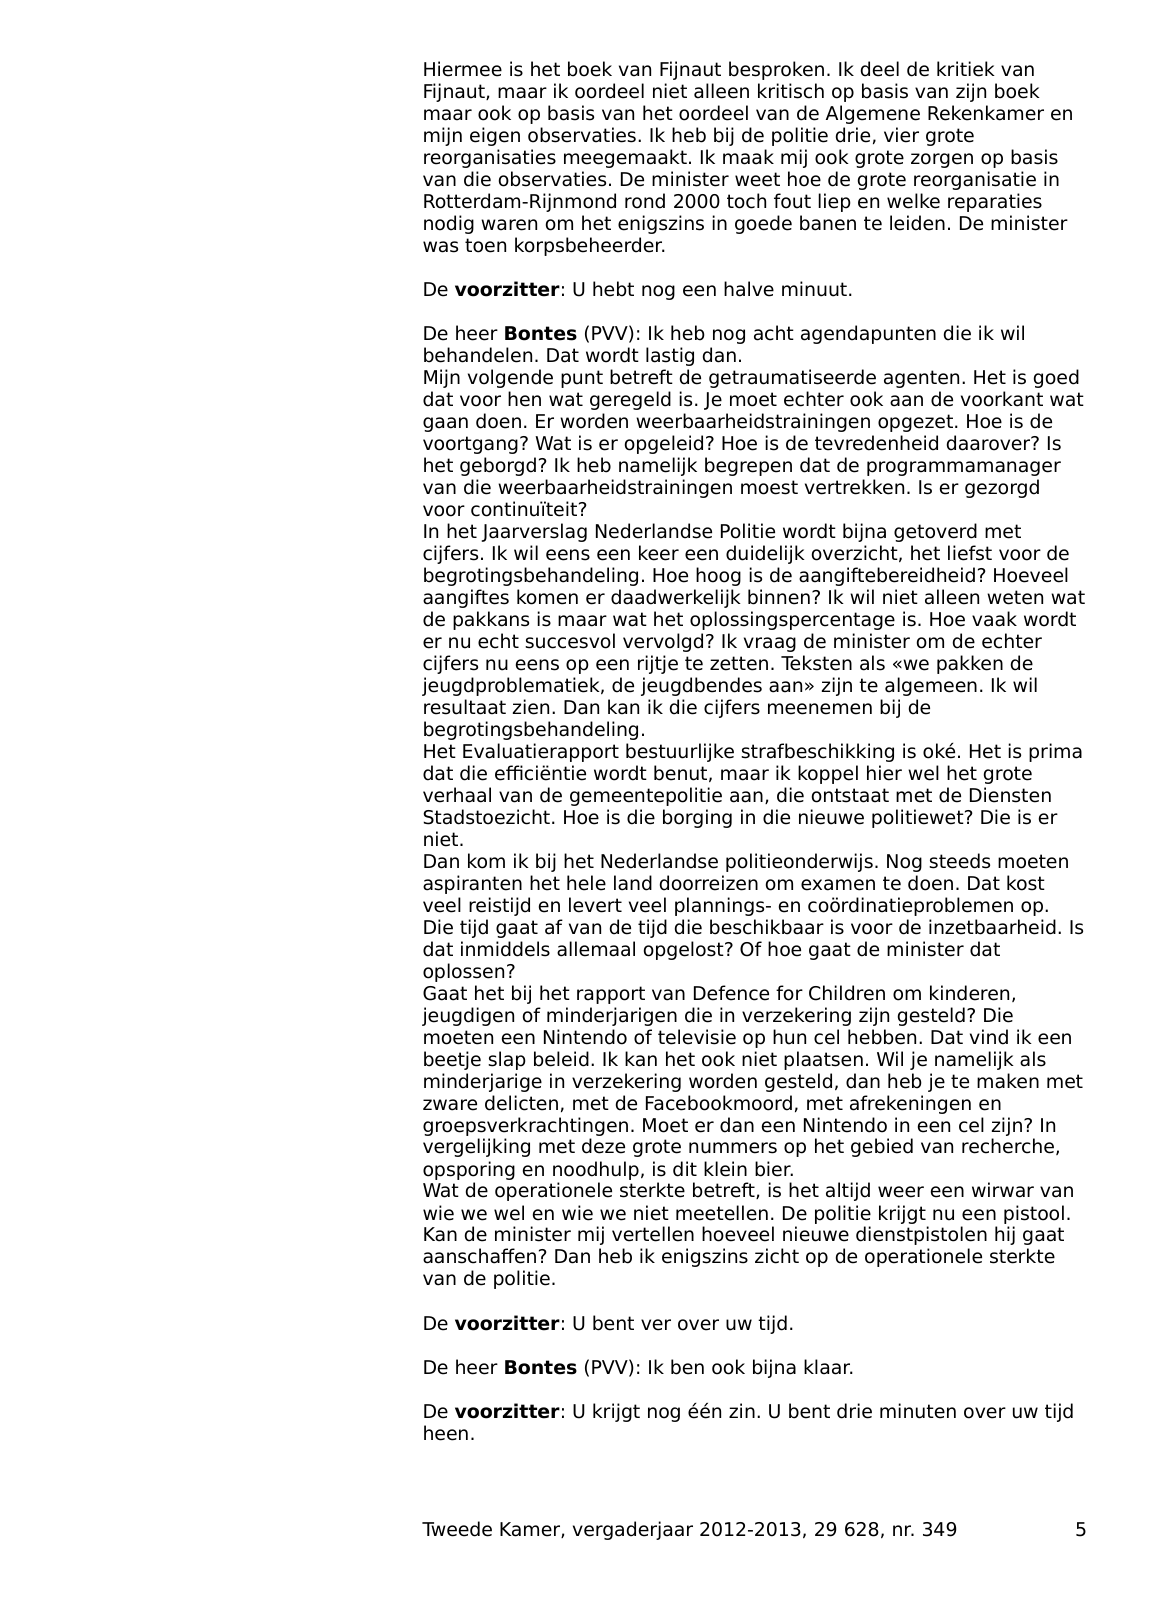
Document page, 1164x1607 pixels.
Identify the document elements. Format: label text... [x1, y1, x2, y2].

text Hiermee is het boek van Fijnaut besproken. Ik deel de kritiek van Fijnaut, maar ik oordeel niet alleen kritisch op basis van zijn boek maar ook op basis van het oordeel van de Algemene Rekenkamer en mijn eigen observaties. Ik heb bij de politie drie, vier grote reorganisaties meegemaakt. Ik maak mij ook grote zorgen op basis van die observaties. De minister weet hoe de grote reorganisatie in Rotterdam-Rijnmond rond 2000 toch fout liep en welke reparaties nodig waren om het enigszins in goede banen te leiden. De minister was toen korpsbeheerder. [422, 59, 1087, 257]
text In het Jaarverslag Nederlandse Politie wordt bijna getoverd met cijfers. Ik wil eens een keer een duidelijk overzicht, het liefst voor de begrotingsbehandeling. Hoe hoog is de aangiftebereidheid? Hoeveel aangiftes komen er daadwerkelijk binnen? Ik wil niet alleen weten wat de pakkans is maar wat het oplossingspercentage is. Hoe vaak wordt er nu echt succesvol vervolgd? Ik vraag de minister om de echter cijfers nu eens op een rijtje te zetten. Teksten als «we pakken de jeugdproblematiek, de jeugdbendes aan» zijn te algemeen. Ik wil resultaat zien. Dan kan ik die cijfers meenemen bij de begrotingsbehandeling. [422, 521, 1087, 741]
text De voorzitter: U bent ver over uw tijd. [422, 1312, 1087, 1334]
text Mijn volgende punt betreft de getraumatiseerde agenten. Het is goed dat voor hen wat geregeld is. Je moet echter ook aan de voorkant wat gaan doen. Er worden weerbaarheidstrainingen opgezet. Hoe is de voortgang? Wat is er opgeleid? Hoe is de tevredenheid daarover? Is het geborgd? Ik heb namelijk begrepen dat de programmamanager van die weerbaarheidstrainingen moest vertrekken. Is er gezorgd voor continuïteit? [422, 367, 1087, 521]
text Het Evaluatierapport bestuurlijke strafbeschikking is oké. Het is prima dat die efficiëntie wordt benut, maar ik koppel hier wel het grote verhaal van de gemeentepolitie aan, die ontstaat met de Diensten Stadstoezicht. Hoe is die borging in die nieuwe politiewet? Die is er niet. [422, 741, 1087, 851]
text De heer Bontes (PVV): Ik heb nog acht agendapunten die ik wil behandelen. Dat wordt lastig dan. [422, 323, 1087, 367]
text De heer Bontes (PVV): Ik ben ook bijna klaar. [422, 1357, 1087, 1379]
text Wat de operationele sterkte betreft, is het altijd weer een wirwar van wie we wel en wie we niet meetellen. De politie krijgt nu een pistool. Kan de minister mij vertellen hoeveel nieuwe dienstpistolen hij gaat aanschaffen? Dan heb ik enigszins zicht op de operationele sterkte van de politie. [422, 1180, 1087, 1290]
text De voorzitter: U krijgt nog één zin. U bent drie minuten over uw tijd heen. [422, 1401, 1087, 1445]
text Dan kom ik bij het Nederlandse politieonderwijs. Nog steeds moeten aspiranten het hele land doorreizen om examen te doen. Dat kost veel reistijd en levert veel plannings- en coördinatieproblemen op. Die tijd gaat af van de tijd die beschikbaar is voor de inzetbaarheid. Is dat inmiddels allemaal opgelost? Of hoe gaat de minister dat oplossen? [422, 851, 1087, 983]
text De voorzitter: U hebt nog een halve minuut. [422, 279, 1087, 301]
text Gaat het bij het rapport van Defence for Children om kinderen, jeugdigen of minderjarigen die in verzekering zijn gesteld? Die moeten een Nintendo of televisie op hun cel hebben. Dat vind ik een beetje slap beleid. Ik kan het ook niet plaatsen. Wil je namelijk als minderjarige in verzekering worden gesteld, dan heb je te maken met zware delicten, met de Facebookmoord, met afrekeningen en groepsverkrachtingen. Moet er dan een Nintendo in een cel zijn? In vergelijking met deze grote nummers op het gebied van recherche, opsporing en noodhulp, is dit klein bier. [422, 983, 1087, 1180]
